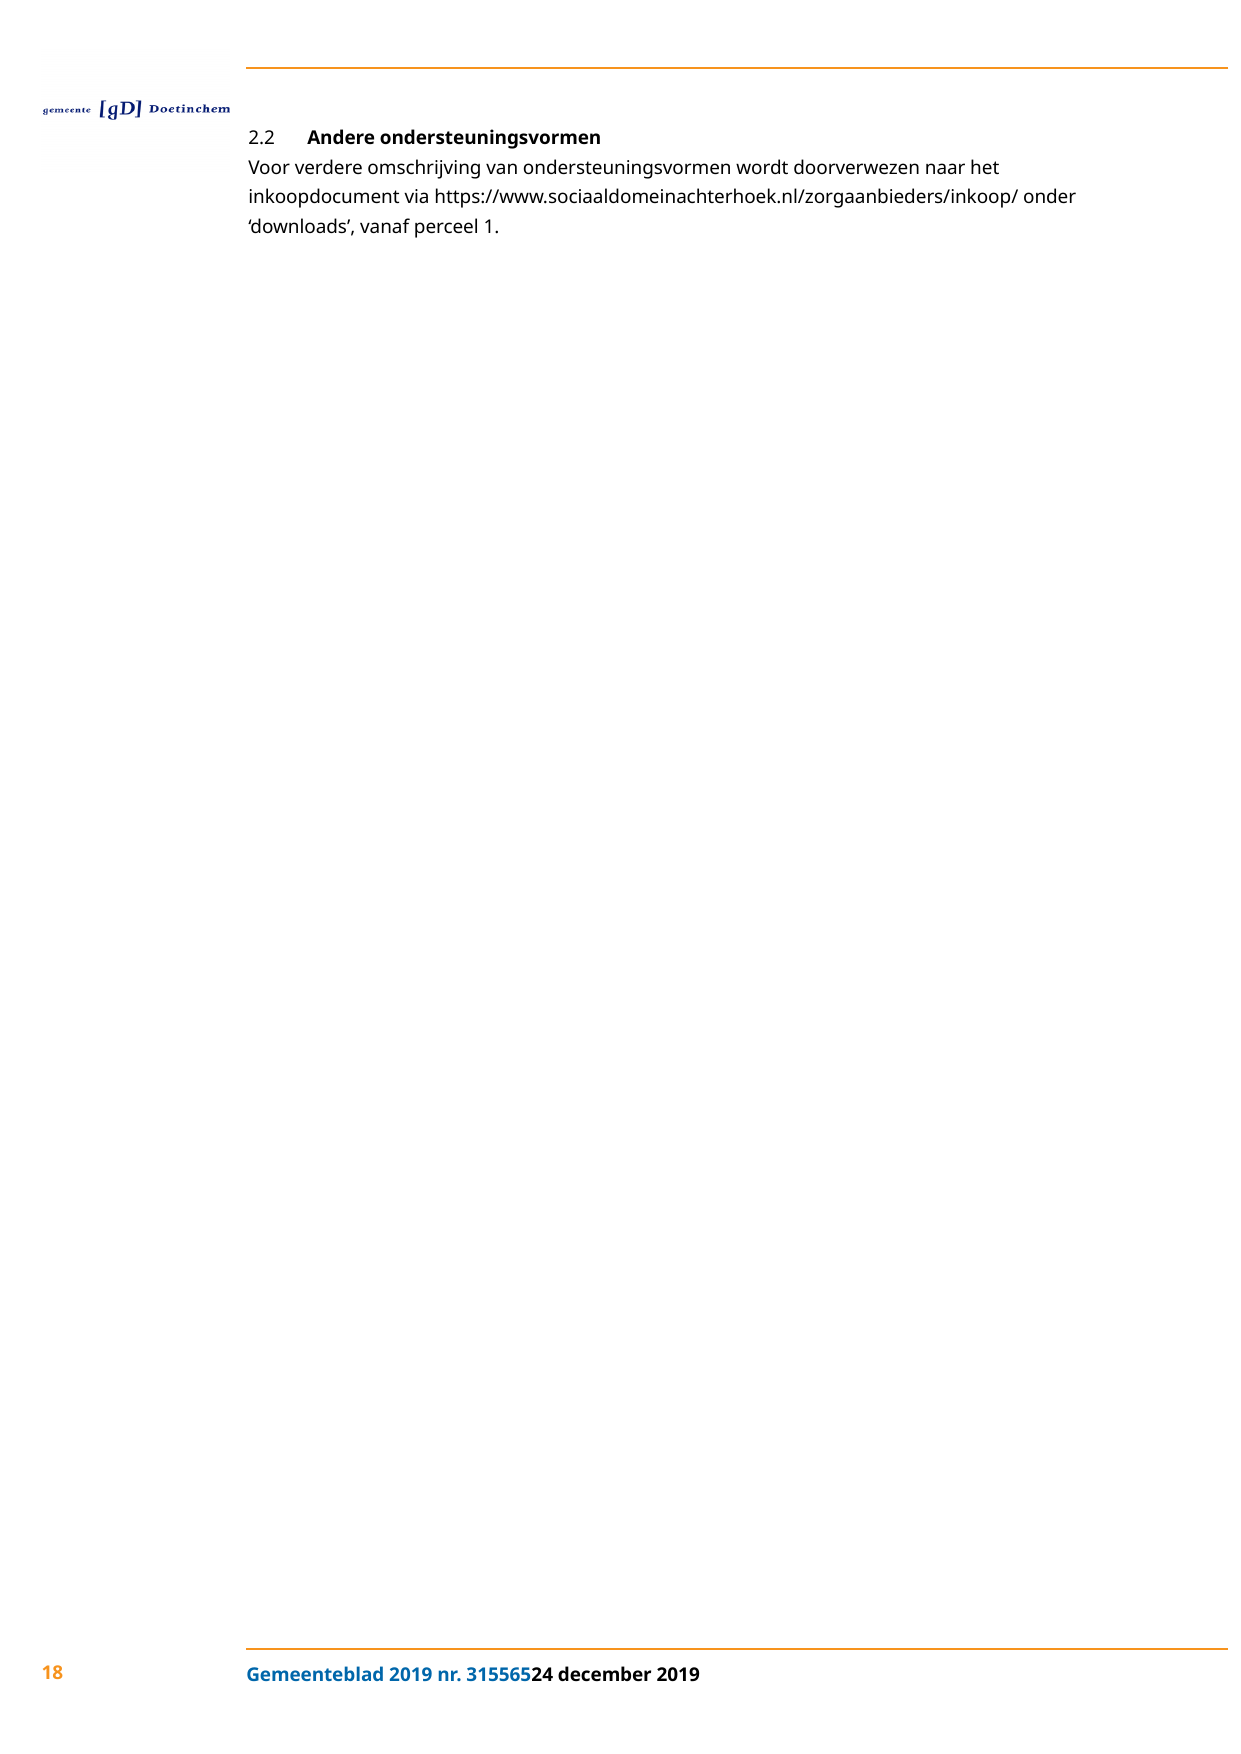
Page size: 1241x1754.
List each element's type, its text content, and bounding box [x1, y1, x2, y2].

picture [41, 47, 231, 172]
text Voor verdere omschrijving van ondersteuningsvormen wordt doorverwezen naar het inkoopdocument via https://www.sociaaldomeinachterhoek.nl/zorgaanbieders/inkoop/ onder ‘downloads’, vanaf perceel 1. [248, 154, 1152, 239]
list Andere ondersteuningsvormen [248, 124, 1152, 150]
